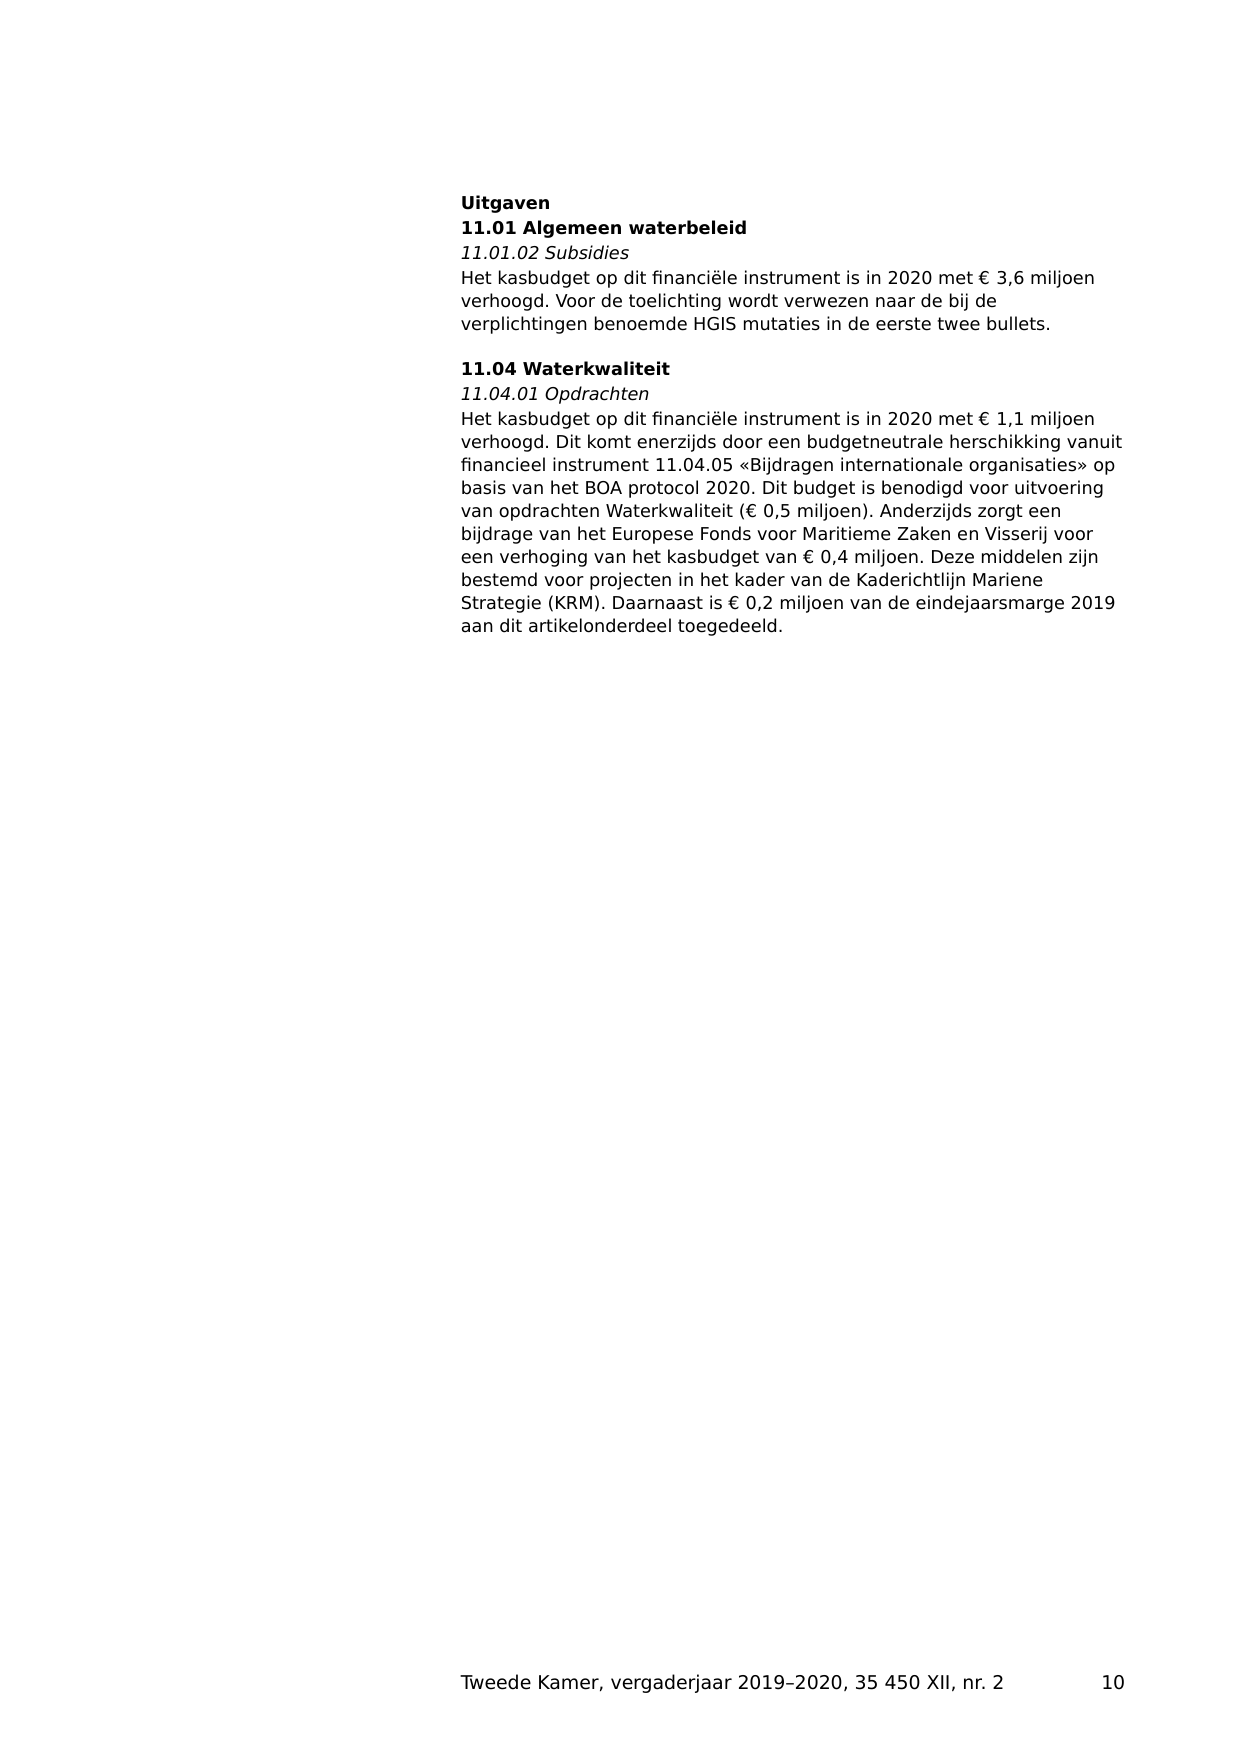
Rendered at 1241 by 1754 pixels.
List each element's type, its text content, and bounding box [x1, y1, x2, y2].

text Uitgaven [461, 191, 1125, 214]
text 11.04 Waterkwaliteit [461, 357, 1125, 380]
text 11.01.02 Subsidies [461, 241, 1125, 264]
text 11.04.01 Opdrachten [461, 382, 1125, 405]
text 11.01 Algemeen waterbeleid [461, 216, 1125, 239]
text Het kasbudget op dit financiële instrument is in 2020 met € 3,6 miljoen verhoogd. Voor de toelichting wordt verwezen naar de bij de verplichtingen benoemde HGIS mutaties in de eerste twee bullets. [461, 266, 1125, 334]
text Het kasbudget op dit financiële instrument is in 2020 met € 1,1 miljoen verhoogd. Dit komt enerzijds door een budgetneutrale herschikking vanuit financieel instrument 11.04.05 «Bijdragen internationale organisaties» op basis van het BOA protocol 2020. Dit budget is benodigd voor uitvoering van opdrachten Waterkwaliteit (€ 0,5 miljoen). Anderzijds zorgt een bijdrage van het Europese Fonds voor Maritieme Zaken en Visserij voor een verhoging van het kasbudget van € 0,4 miljoen. Deze middelen zijn bestemd voor projecten in het kader van de Kaderichtlijn Mariene Strategie (KRM). Daarnaast is € 0,2 miljoen van de eindejaarsmarge 2019 aan dit artikelonderdeel toegedeeld. [461, 407, 1125, 637]
